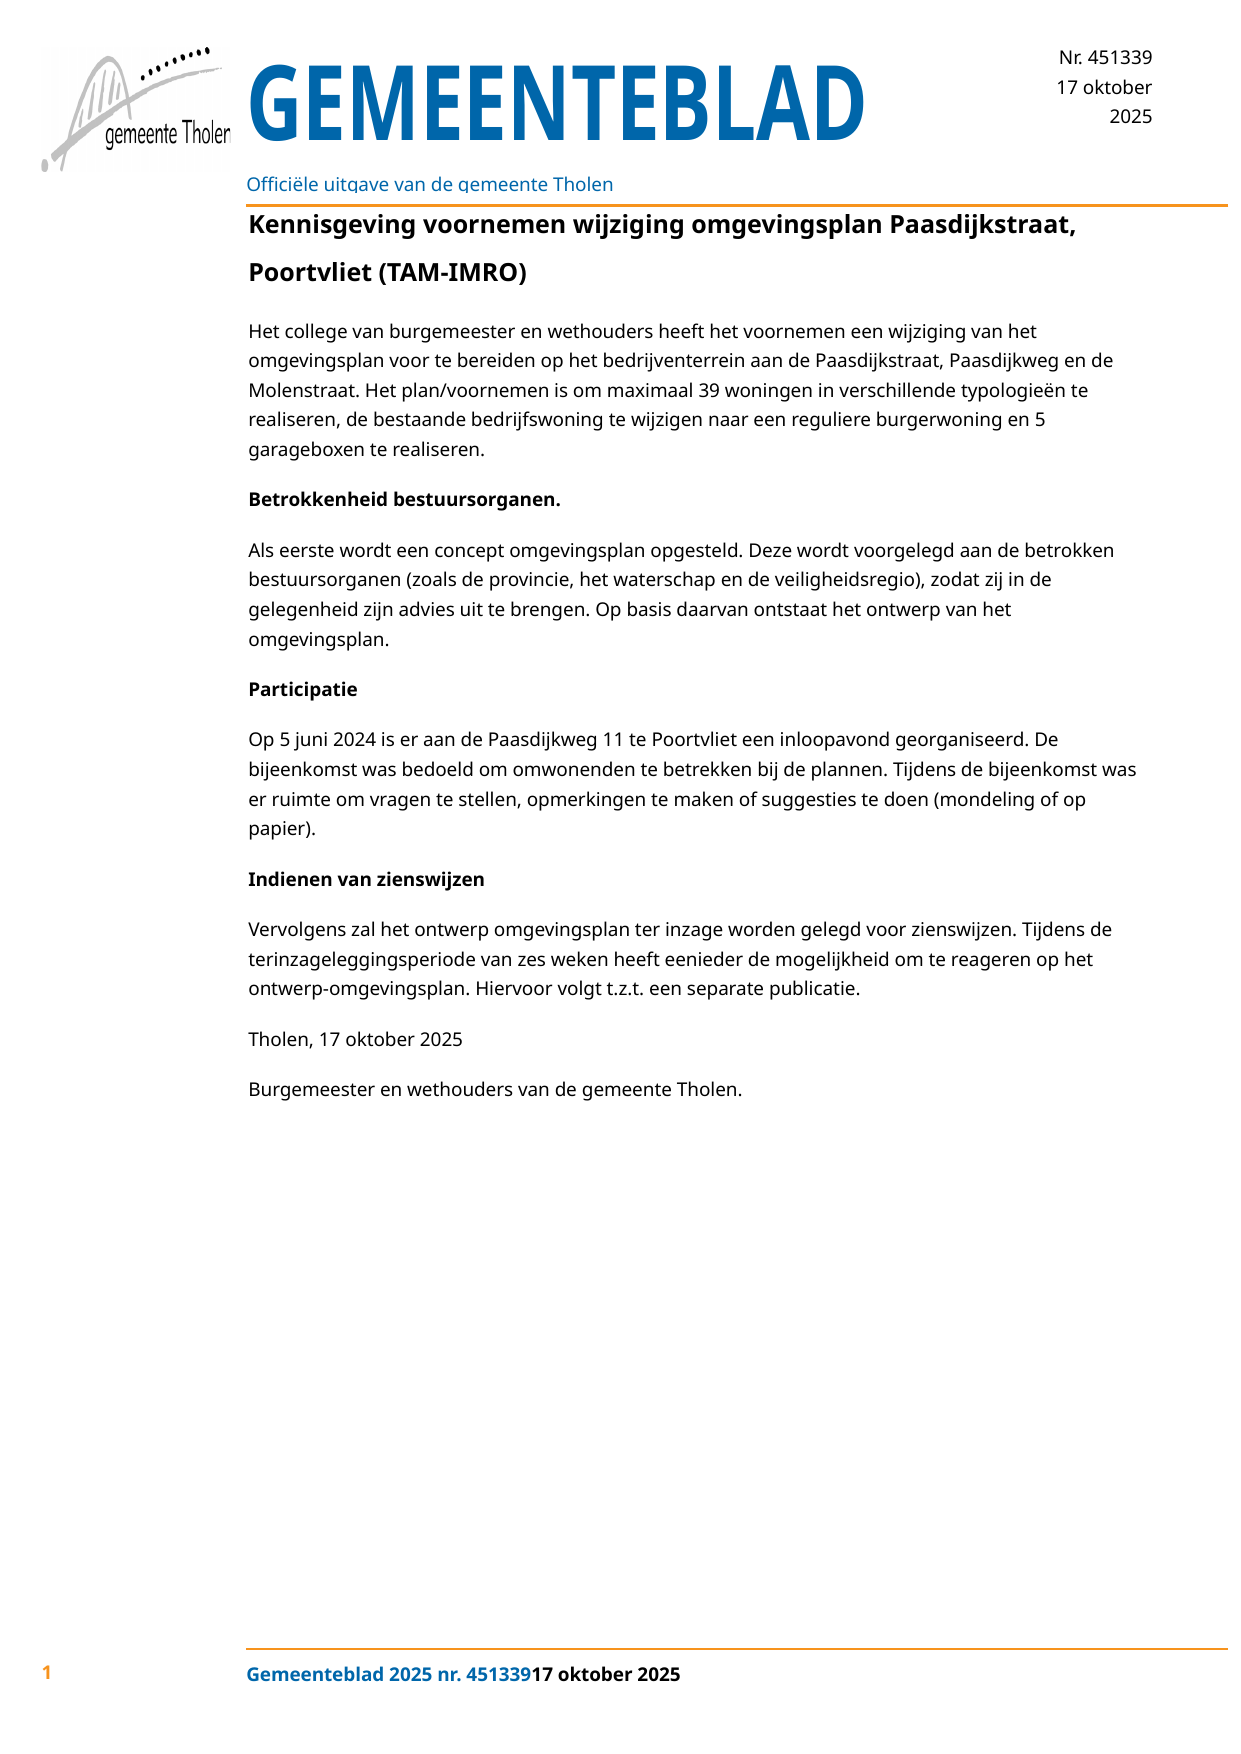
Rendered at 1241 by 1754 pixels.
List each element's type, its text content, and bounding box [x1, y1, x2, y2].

text Kennisgeving voornemen wijziging omgevingsplan Paasdijkstraat, Poortvliet (TAM-IMRO) [248, 207, 1152, 288]
text Burgemeester en wethouders van de gemeente Tholen. [248, 1076, 1152, 1102]
text Vervolgens zal het ontwerp omgevingsplan ter inzage worden gelegd voor zienswijzen. Tijdens de terinzageleggingsperiode van zes weken heeft eenieder de mogelijkheid om te reageren op het ontwerp-omgevingsplan. Hiervoor volgt t.z.t. een separate publicatie. [248, 916, 1152, 1001]
text Als eerste wordt een concept omgevingsplan opgesteld. Deze wordt voorgelegd aan de betrokken bestuursorganen (zoals de provincie, het waterschap en de veiligheidsregio), zodat zij in de gelegenheid zijn advies uit te brengen. Op basis daarvan ontstaat het ontwerp van het omgevingsplan. [248, 537, 1152, 652]
text Indienen van zienswijzen [248, 866, 1152, 892]
text Op 5 juni 2024 is er aan de Paasdijkweg 11 te Poortvliet een inloopavond georganiseerd. De bijeenkomst was bedoeld om omwonenden te betrekken bij de plannen. Tijdens de bijeenkomst was er ruimte om vragen te stellen, opmerkingen te maken of suggesties te doen (mondeling of op papier). [248, 727, 1152, 841]
text Tholen, 17 oktober 2025 [248, 1026, 1152, 1052]
text Participatie [248, 676, 1152, 702]
text Het college van burgemeester en wethouders heeft het voornemen een wijziging van het omgevingsplan voor te bereiden op het bedrijventerrein aan de Paasdijkstraat, Paasdijkweg en de Molenstraat. Het plan/voornemen is om maximaal 39 woningen in verschillende typologieën te realiseren, de bestaande bedrijfswoning te wijzigen naar een reguliere burgerwoning en 5 garageboxen te realiseren. [248, 318, 1152, 462]
picture [41, 47, 231, 172]
text Betrokkenheid bestuursorganen. [248, 487, 1152, 512]
